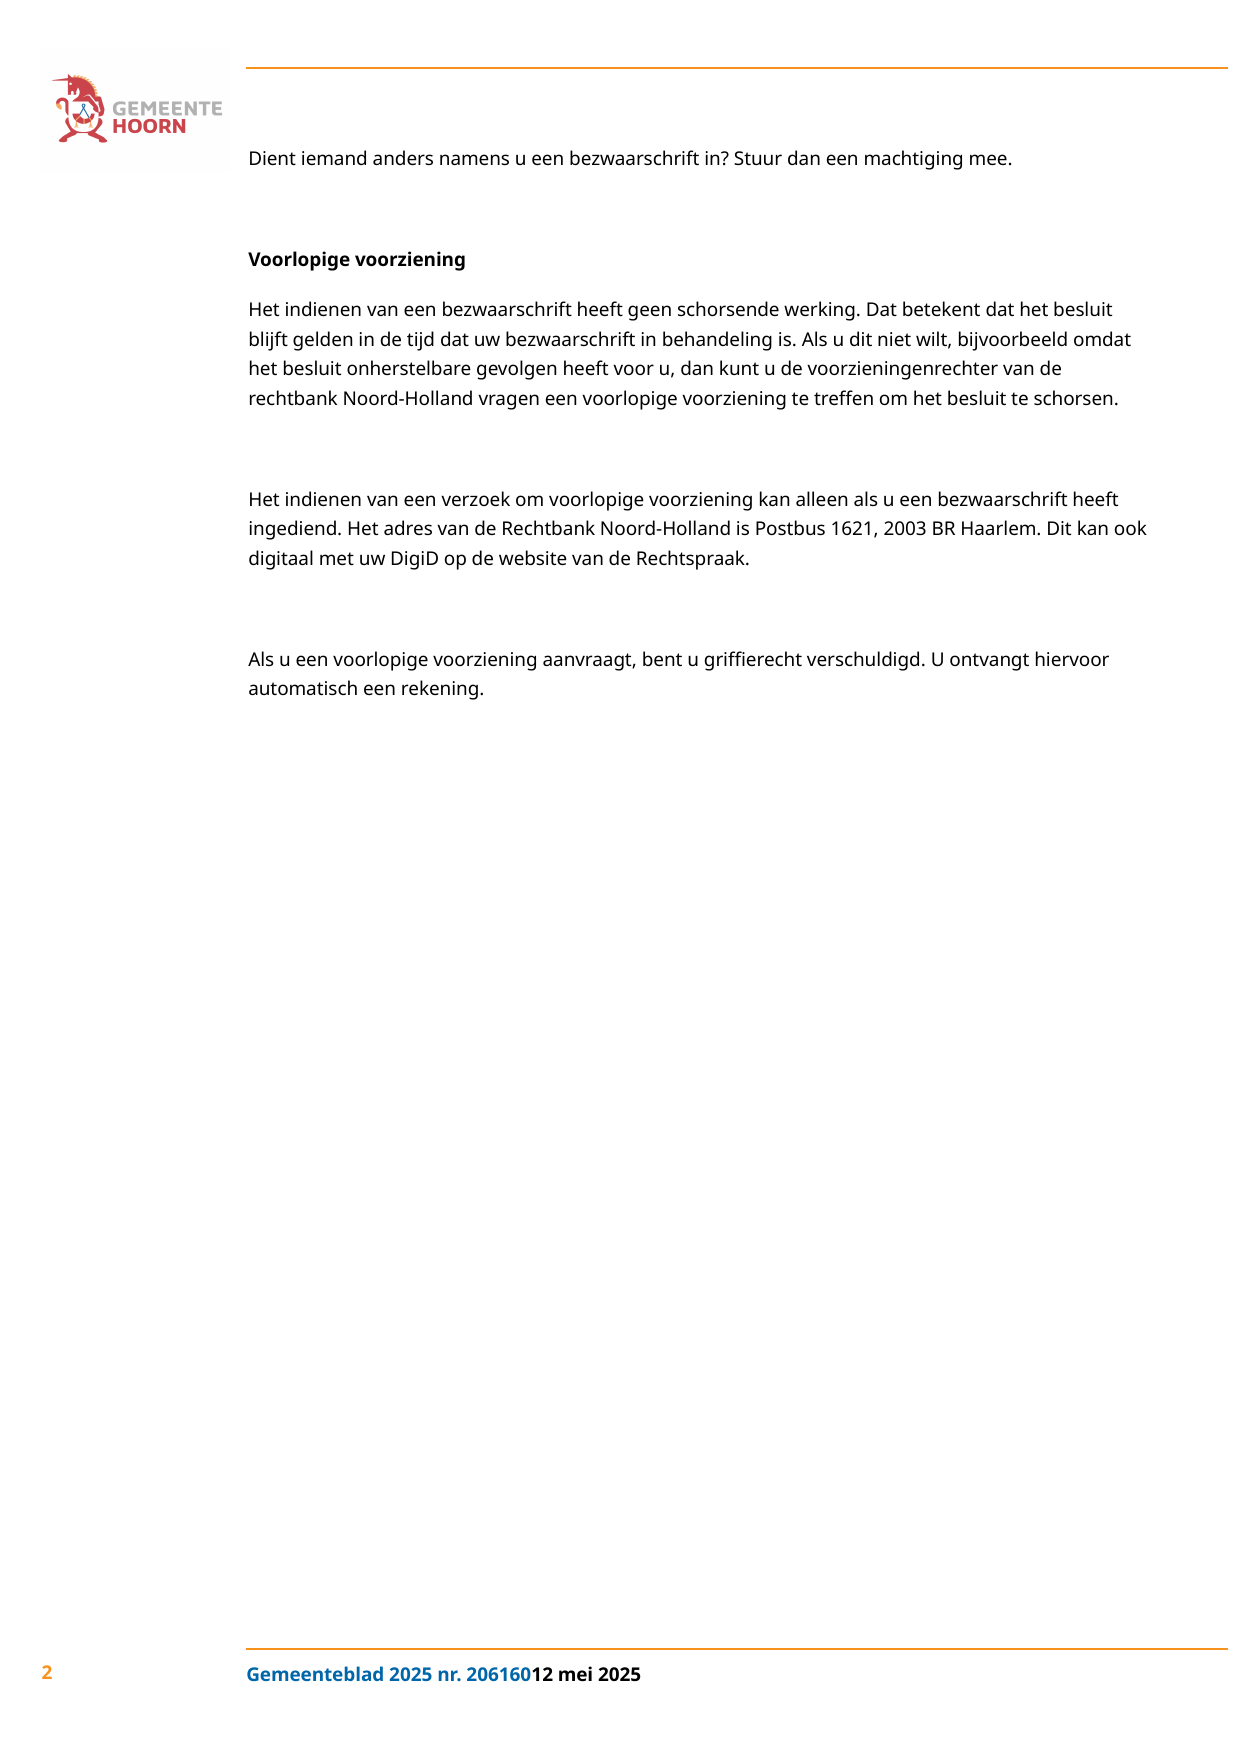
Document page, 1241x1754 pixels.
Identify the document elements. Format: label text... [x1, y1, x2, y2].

text Voorlopige voorziening [248, 246, 1152, 272]
text Als u een voorlopige voorziening aanvraagt, bent u griffierecht verschuldigd. U ontvangt hiervoor automatisch een rekening. [248, 646, 1152, 701]
text Het indienen van een verzoek om voorlopige voorziening kan alleen als u een bezwaarschrift heeft ingediend. Het adres van de Rechtbank Noord-Holland is Postbus 1621, 2003 BR Haarlem. Dit kan ook digitaal met uw DigiD op de website van de Rechtspraak. [248, 486, 1152, 571]
text Dient iemand anders namens u een bezwaarschrift in? Stuur dan een machtiging mee. [248, 145, 1152, 171]
text Het indienen van een bezwaarschrift heeft geen schorsende werking. Dat betekent dat het besluit blijft gelden in de tijd dat uw bezwaarschrift in behandeling is. Als u dit niet wilt, bijvoorbeeld omdat het besluit onherstelbare gevolgen heeft voor u, dan kunt u de voorzieningenrechter van de rechtbank Noord-Holland vragen een voorlopige voorziening te treffen om het besluit te schorsen. [248, 296, 1152, 411]
picture [41, 47, 231, 172]
